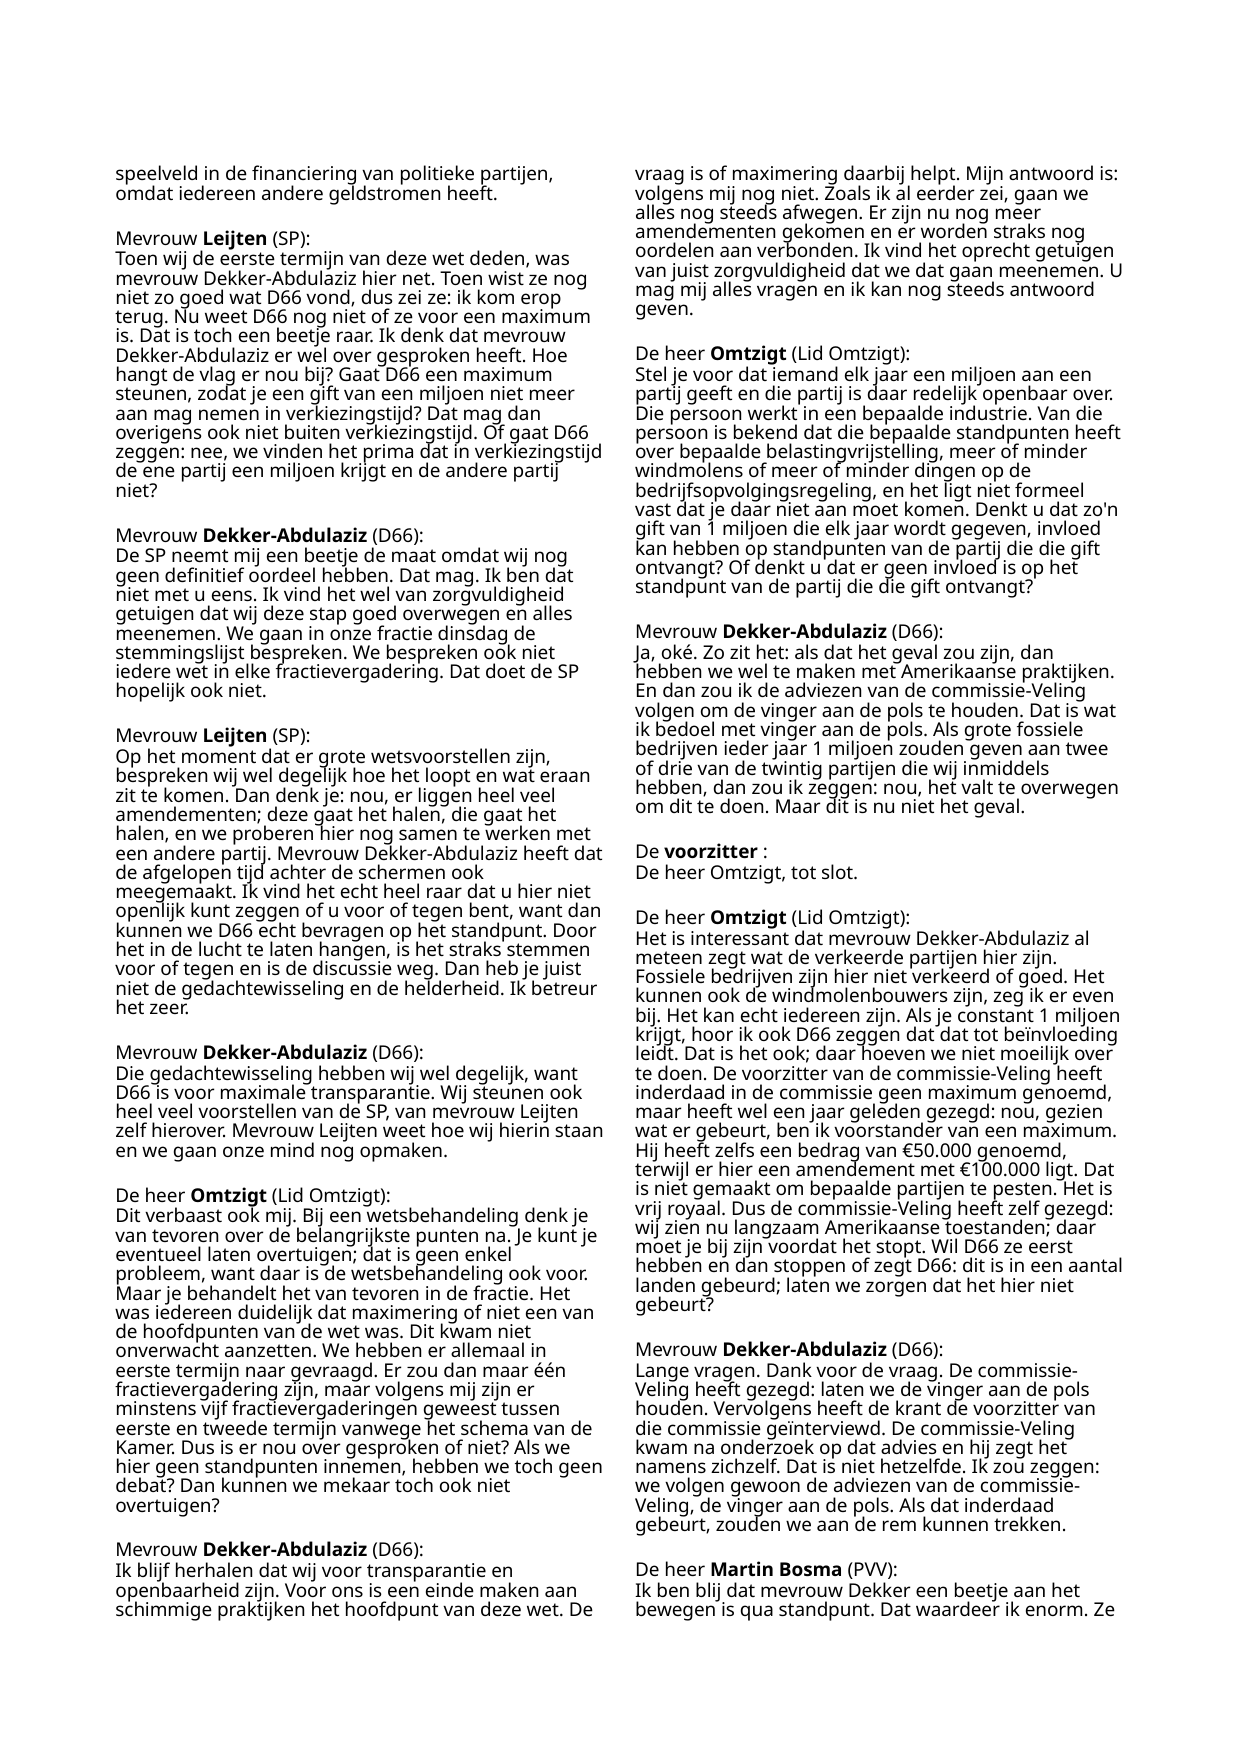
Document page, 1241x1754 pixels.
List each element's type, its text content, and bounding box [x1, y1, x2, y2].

text Lange vragen. Dank voor de vraag. De commissie-Veling heeft gezegd: laten we de vinger aan de pols houden. Vervolgens heeft de krant de voorzitter van die commissie geïnterviewd. De commissie-Veling kwam na onderzoek op dat advies en hij zegt het namens zichzelf. Dat is niet hetzelfde. Ik zou zeggen: we volgen gewoon de adviezen van de commissie-Veling, de vinger aan de pols. Als dat inderdaad gebeurt, zouden we aan de rem kunnen trekken. [635, 1362, 1125, 1535]
text Mevrouw Dekker-Abdulaziz (D66): [115, 1039, 605, 1064]
text vraag is of maximering daarbij helpt. Mijn antwoord is: volgens mij nog niet. Zoals ik al eerder zei, gaan we alles nog steeds afwegen. Er zijn nu nog meer amendementen gekomen en er worden straks nog oordelen aan verbonden. Ik vind het oprecht getuigen van juist zorgvuldigheid dat we dat gaan meenemen. U mag mij alles vragen en ik kan nog steeds antwoord geven. [635, 165, 1125, 319]
text De heer Omtzigt (Lid Omtzigt): [635, 904, 1125, 930]
text Dit verbaast ook mij. Bij een wetsbehandeling denk je van tevoren over de belangrijkste punten na. Je kunt je eventueel laten overtuigen; dat is geen enkel probleem, want daar is de wetsbehandeling ook voor. Maar je behandelt het van tevoren in de fractie. Het was iedereen duidelijk dat maximering of niet een van de hoofdpunten van de wet was. Dit kwam niet onverwacht aanzetten. We hebben er allemaal in eerste termijn naar gevraagd. Er zou dan maar één fractievergadering zijn, maar volgens mij zijn er minstens vijf fractievergaderingen geweest tussen eerste en tweede termijn vanwege het schema van de Kamer. Dus is er nou over gesproken of niet? Als we hier geen standpunten innemen, hebben we toch geen debat? Dan kunnen we mekaar toch ook niet overtuigen? [115, 1207, 605, 1516]
text Mevrouw Dekker-Abdulaziz (D66): [115, 522, 605, 547]
text De heer Omtzigt, tot slot. [635, 864, 1125, 883]
text Stel je voor dat iemand elk jaar een miljoen aan een partij geeft en die partij is daar redelijk openbaar over. Die persoon werkt in een bepaalde industrie. Van die persoon is bekend dat die bepaalde standpunten heeft over bepaalde belastingvrijstelling, meer of minder windmolens of meer of minder dingen op de bedrijfsopvolgingsregeling, en het ligt niet formeel vast dat je daar niet aan moet komen. Denkt u dat zo'n gift van 1 miljoen die elk jaar wordt gegeven, invloed kan hebben op standpunten van de partij die die gift ontvangt? Of denkt u dat er geen invloed is op het standpunt van de partij die die gift ontvangt? [635, 366, 1125, 597]
text Mevrouw Leijten (SP): [115, 225, 605, 250]
text Ik blijf herhalen dat wij voor transparantie en openbaarheid zijn. Voor ons is een einde maken aan schimmige praktijken het hoofdpunt van deze wet. De [115, 1562, 605, 1620]
text De heer Omtzigt (Lid Omtzigt): [635, 340, 1125, 366]
text Op het moment dat er grote wetsvoorstellen zijn, bespreken wij wel degelijk hoe het loopt en wat eraan zit te komen. Dan denk je: nou, er liggen heel veel amendementen; deze gaat het halen, die gaat het halen, en we proberen hier nog samen te werken met een andere partij. Mevrouw Dekker-Abdulaziz heeft dat de afgelopen tijd achter de schermen ook meegemaakt. Ik vind het echt heel raar dat u hier niet openlijk kunt zeggen of u voor of tegen bent, want dan kunnen we D66 echt bevragen op het standpunt. Door het in de lucht te laten hangen, is het straks stemmen voor of tegen en is de discussie weg. Dan heb je juist niet de gedachtewisseling en de helderheid. Ik betreur het zeer. [115, 748, 605, 1018]
text Toen wij de eerste termijn van deze wet deden, was mevrouw Dekker-Abdulaziz hier net. Toen wist ze nog niet zo goed wat D66 vond, dus zei ze: ik kom erop terug. Nu weet D66 nog niet of ze voor een maximum is. Dat is toch een beetje raar. Ik denk dat mevrouw Dekker-Abdulaziz er wel over gesproken heeft. Hoe hangt de vlag er nou bij? Gaat D66 een maximum steunen, zodat je een gift van een miljoen niet meer aan mag nemen in verkiezingstijd? Dat mag dan overigens ook niet buiten verkiezingstijd. Of gaat D66 zeggen: nee, we vinden het prima dat in verkiezingstijd de ene partij een miljoen krijgt en de andere partij niet? [115, 250, 605, 501]
text Het is interessant dat mevrouw Dekker-Abdulaziz al meteen zegt wat de verkeerde partijen hier zijn. Fossiele bedrijven zijn hier niet verkeerd of goed. Het kunnen ook de windmolenbouwers zijn, zeg ik er even bij. Het kan echt iedereen zijn. Als je constant 1 miljoen krijgt, hoor ik ook D66 zeggen dat dat tot beïnvloeding leidt. Dat is het ook; daar hoeven we niet moeilijk over te doen. De voorzitter van de commissie-Veling heeft inderdaad in de commissie geen maximum genoemd, maar heeft wel een jaar geleden gezegd: nou, gezien wat er gebeurt, ben ik voorstander van een maximum. Hij heeft zelfs een bedrag van €50.000 genoemd, terwijl er hier een amendement met €100.000 ligt. Dat is niet gemaakt om bepaalde partijen te pesten. Het is vrij royaal. Dus de commissie-Veling heeft zelf gezegd: wij zien nu langzaam Amerikaanse toestanden; daar moet je bij zijn voordat het stopt. Wil D66 ze eerst hebben en dan stoppen of zegt D66: dit is in een aantal landen gebeurd; laten we zorgen dat het hier niet gebeurt? [635, 930, 1125, 1315]
text Die gedachtewisseling hebben wij wel degelijk, want D66 is voor maximale transparantie. Wij steunen ook heel veel voorstellen van de SP, van mevrouw Leijten zelf hierover. Mevrouw Leijten weet hoe wij hierin staan en we gaan onze mind nog opmaken. [115, 1064, 605, 1161]
text De voorzitter : [635, 838, 1125, 864]
text Mevrouw Leijten (SP): [115, 722, 605, 748]
text Ja, oké. Zo zit het: als dat het geval zou zijn, dan hebben we wel te maken met Amerikaanse praktijken. En dan zou ik de adviezen van de commissie-Veling volgen om de vinger aan de pols te houden. Dat is wat ik bedoel met vinger aan de pols. Als grote fossiele bedrijven ieder jaar 1 miljoen zouden geven aan twee of drie van de twintig partijen die wij inmiddels hebben, dan zou ik zeggen: nou, het valt te overwegen om dit te doen. Maar dit is nu niet het geval. [635, 644, 1125, 817]
text Ik ben blij dat mevrouw Dekker een beetje aan het bewegen is qua standpunt. Dat waardeer ik enorm. Ze [635, 1582, 1125, 1620]
text Mevrouw Dekker-Abdulaziz (D66): [115, 1537, 605, 1562]
text speelveld in de financiering van politieke partijen, omdat iedereen andere geldstromen heeft. [115, 165, 605, 204]
text De SP neemt mij een beetje de maat omdat wij nog geen definitief oordeel hebben. Dat mag. Ik ben dat niet met u eens. Ik vind het wel van zorgvuldigheid getuigen dat wij deze stap goed overwegen en alles meenemen. We gaan in onze fractie dinsdag de stemmingslijst bespreken. We bespreken ook niet iedere wet in elke fractievergadering. Dat doet de SP hopelijk ook niet. [115, 547, 605, 702]
text De heer Martin Bosma (PVV): [635, 1556, 1125, 1582]
text Mevrouw Dekker-Abdulaziz (D66): [635, 618, 1125, 644]
text De heer Omtzigt (Lid Omtzigt): [115, 1182, 605, 1207]
text Mevrouw Dekker-Abdulaziz (D66): [635, 1336, 1125, 1362]
